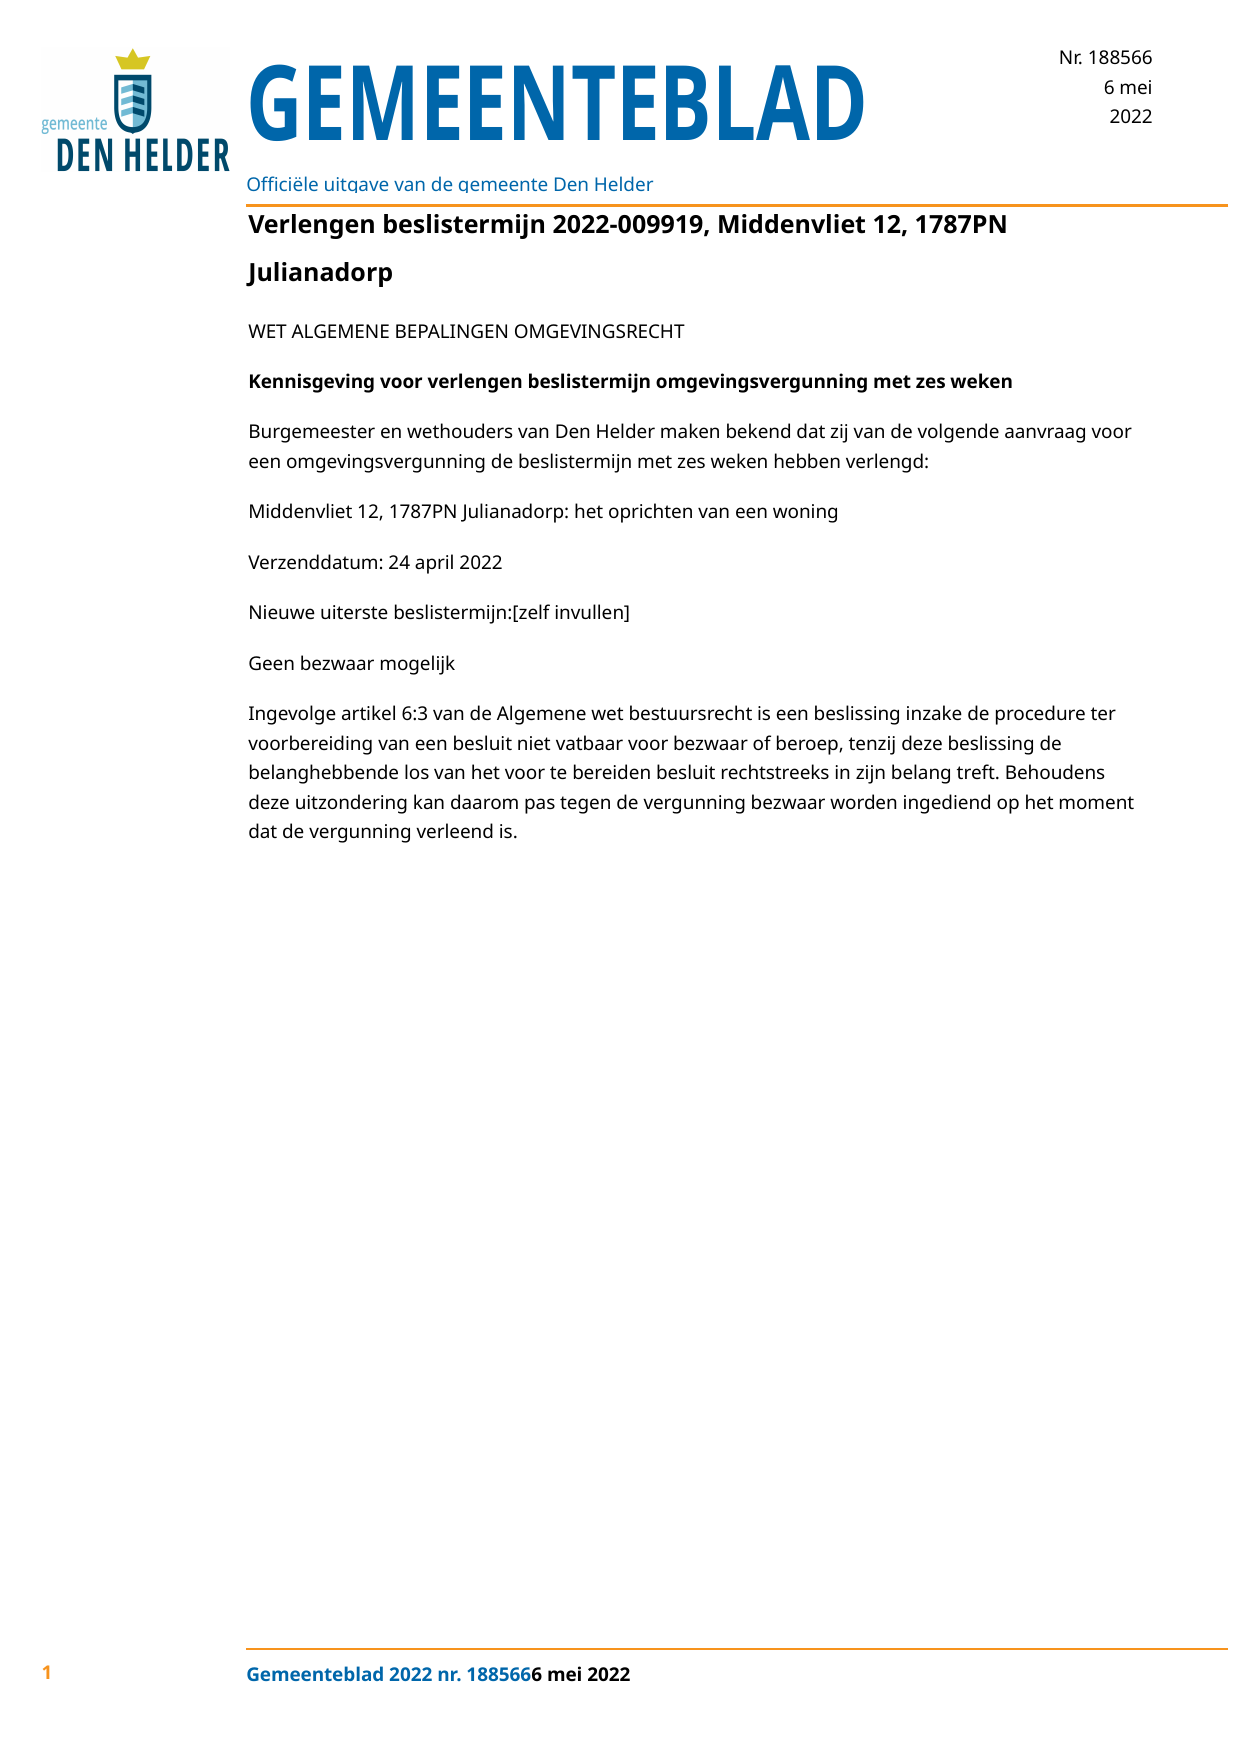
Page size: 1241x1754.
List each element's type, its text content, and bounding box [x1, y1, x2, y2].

text WET ALGEMENE BEPALINGEN OMGEVINGSRECHT [248, 318, 1152, 344]
text Nieuwe uiterste beslistermijn:[zelf invullen] [248, 599, 1152, 625]
text Verlengen beslistermijn 2022-009919, Middenvliet 12, 1787PN Julianadorp [248, 207, 1152, 288]
picture [63, 144, 68, 165]
text Geen bezwaar mogelijk [248, 650, 1152, 676]
text Burgemeester en wethouders van Den Helder maken bekend dat zij van de volgende aanvraag voor een omgevingsvergunning de beslistermijn met zes weken hebben verlengd: [248, 419, 1152, 474]
picture [130, 157, 135, 172]
text Verzenddatum: 24 april 2022 [248, 549, 1152, 575]
picture [182, 144, 187, 165]
text Ingevolge artikel 6:3 van de Algemene wet bestuursrecht is een beslissing inzake de procedure ter voorbereiding van een besluit niet vatbaar voor bezwaar of beroep, tenzij deze beslissing de belanghebbende los van het voor te bereiden besluit rechtstreeks in zijn belang treft. Behoudens deze uitzondering kan daarom pas tegen de vergunning bezwaar worden ingediend op het moment dat de vergunning verleend is. [248, 700, 1152, 844]
picture [100, 154, 106, 172]
text Middenvliet 12, 1787PN Julianadorp: het oprichten van een woning [248, 499, 1152, 524]
text Kennisgeving voor verlengen beslistermijn omgevingsvergunning met zes weken [248, 368, 1152, 394]
picture [41, 47, 231, 172]
picture [220, 160, 224, 172]
